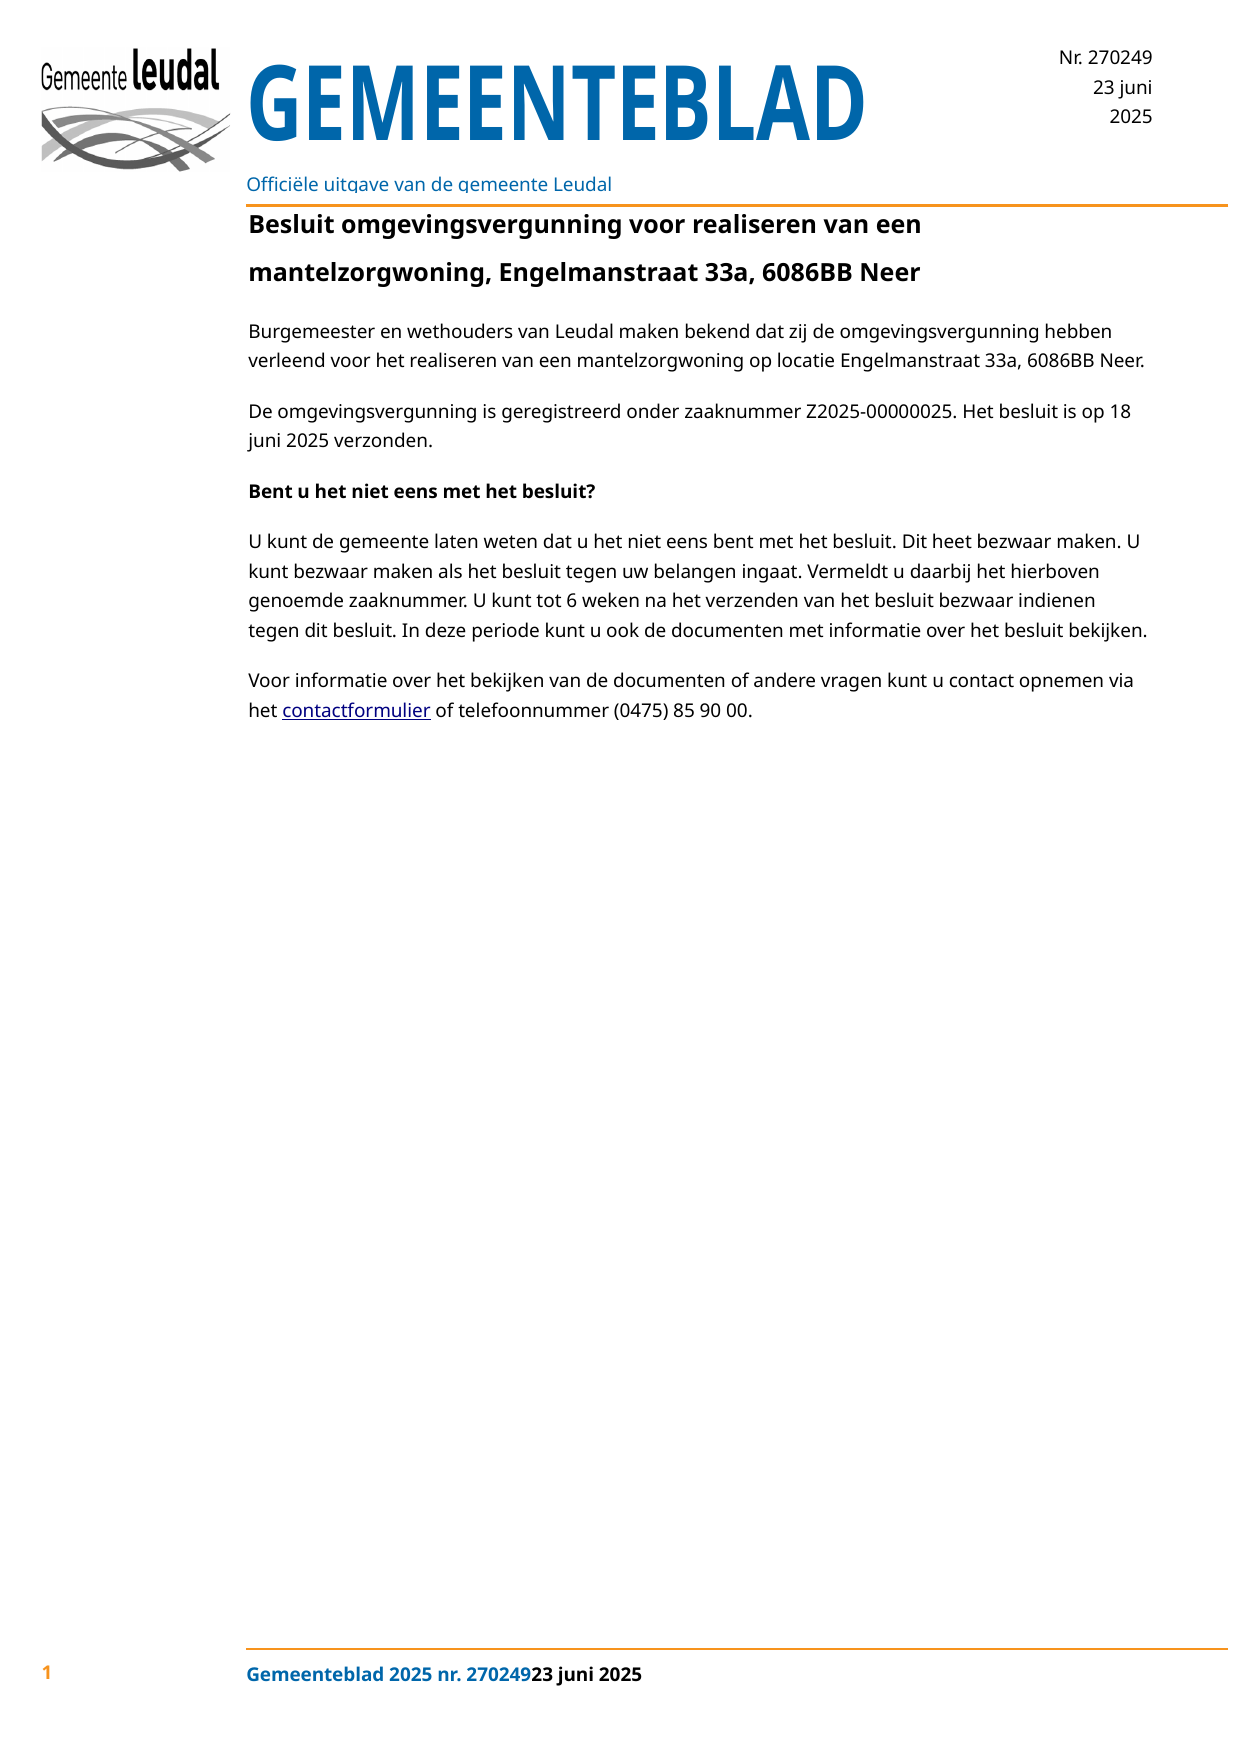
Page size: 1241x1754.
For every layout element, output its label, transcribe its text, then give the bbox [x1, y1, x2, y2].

text De omgevingsvergunning is geregistreerd onder zaaknummer Z2025-00000025. Het besluit is op 18 juni 2025 verzonden. [248, 398, 1152, 453]
text Besluit omgevingsvergunning voor realiseren van een mantelzorgwoning, Engelmanstraat 33a, 6086BB Neer [248, 207, 1152, 288]
text Burgemeester en wethouders van Leudal maken bekend dat zij de omgevingsvergunning hebben verleend voor het realiseren van een mantelzorgwoning op locatie Engelmanstraat 33a, 6086BB Neer. [248, 318, 1152, 373]
picture [41, 47, 231, 172]
text Voor informatie over het bekijken van de documenten of andere vragen kunt u contact opnemen via het contactformulier of telefoonnummer (0475) 85 90 00. [248, 667, 1152, 723]
text Bent u het niet eens met het besluit? [248, 478, 1152, 504]
text U kunt de gemeente laten weten dat u het niet eens bent met het besluit. Dit heet bezwaar maken. U kunt bezwaar maken als het besluit tegen uw belangen ingaat. Vermeldt u daarbij het hierboven genoemde zaaknummer. U kunt tot 6 weken na het verzenden van het besluit bezwaar indienen tegen dit besluit. In deze periode kunt u ook de documenten met informatie over het besluit bekijken. [248, 528, 1152, 643]
